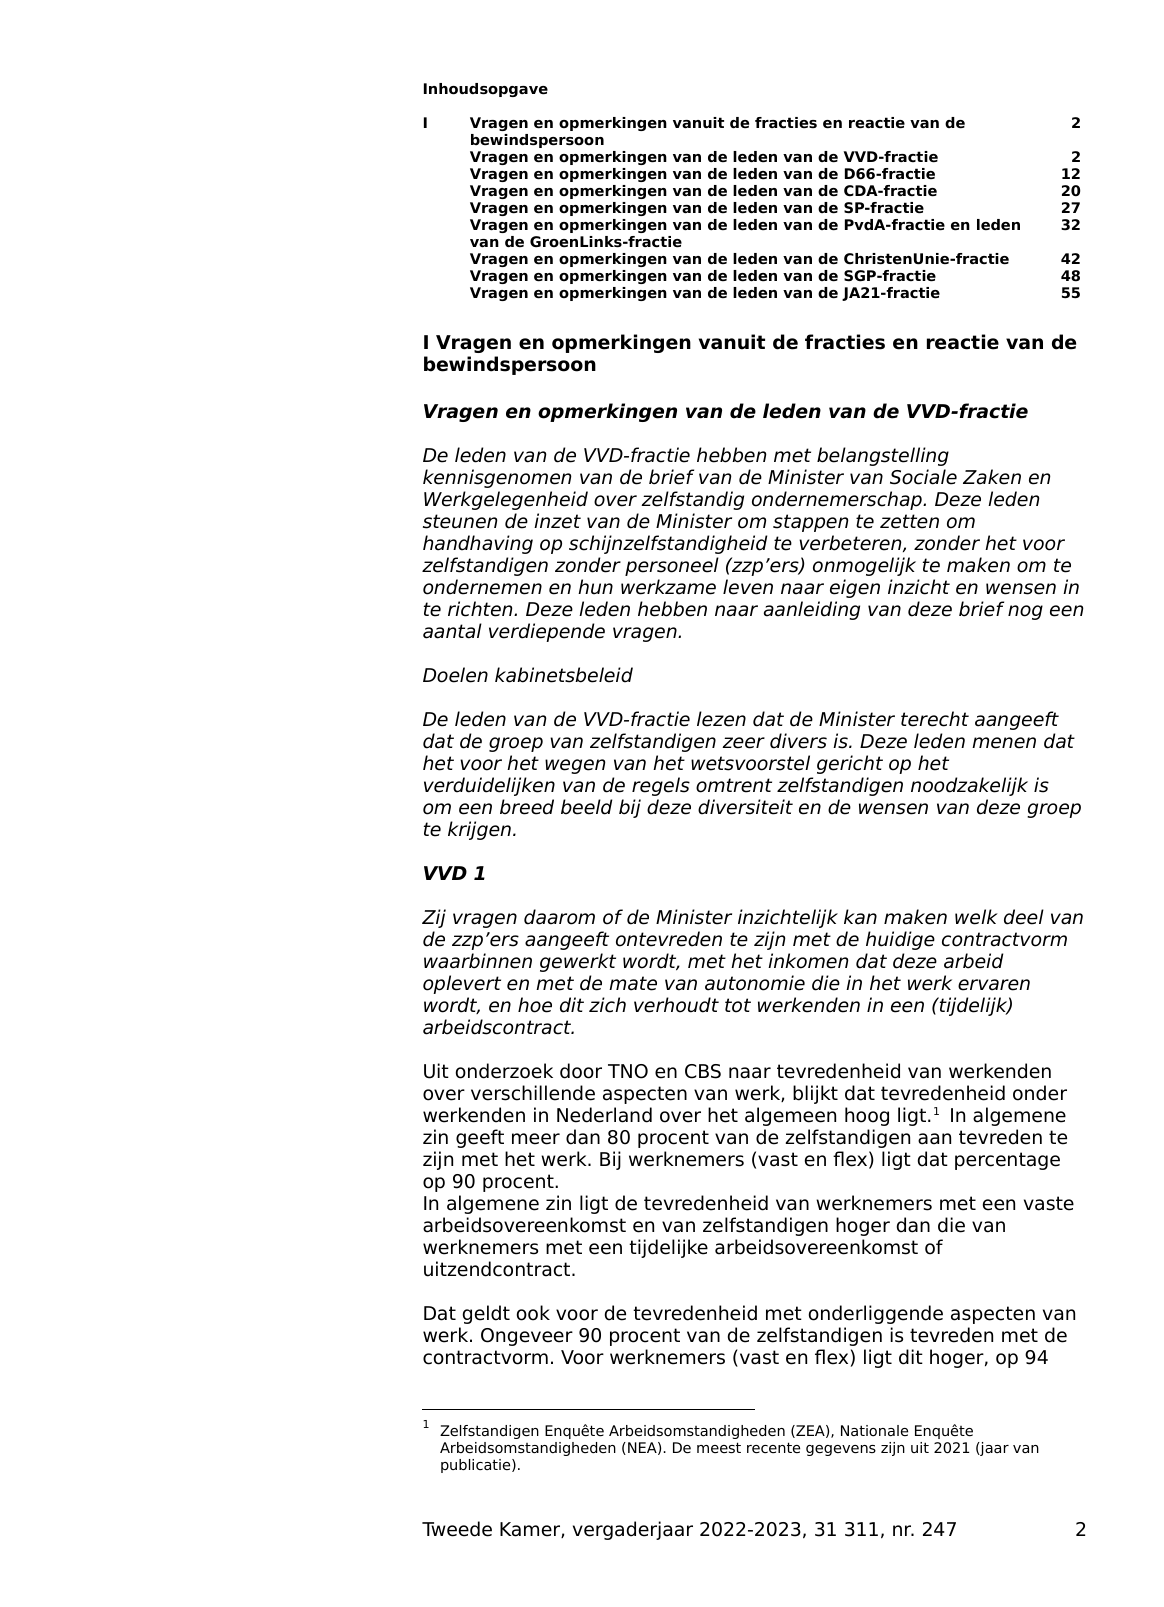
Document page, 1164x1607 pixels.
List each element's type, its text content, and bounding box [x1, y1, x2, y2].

table_cell [422, 200, 463, 217]
text De leden van de VVD-fractie hebben met belangstelling kennisgenomen van de brief van de Minister van Sociale Zaken en Werkgelegenheid over zelfstandig ondernemerschap. Deze leden steunen de inzet van de Minister om stappen te zetten om handhaving op schijnzelfstandigheid te verbeteren, zonder het voor zelfstandigen zonder personeel (zzp’ers) onmogelijk te maken om te ondernemen en hun werkzame leven naar eigen inzicht en wensen in te richten. Deze leden hebben naar aanleiding van deze brief nog een aantal verdiepende vragen. [422, 445, 1087, 643]
table_cell 27 [1028, 200, 1087, 217]
table_cell Vragen en opmerkingen van de leden van de SP-fractie [464, 200, 1027, 217]
table_cell 12 [1028, 166, 1087, 183]
table_cell I [422, 115, 463, 149]
table_cell Vragen en opmerkingen van de leden van de JA21-fractie [464, 285, 1027, 302]
table_cell Vragen en opmerkingen van de leden van de CDA-fractie [464, 183, 1027, 200]
subtitle I Vragen en opmerkingen vanuit de fracties en reactie van de bewindspersoon [422, 332, 1087, 376]
text Dat geldt ook voor de tevredenheid met onderliggende aspecten van werk. Ongeveer 90 procent van de zelfstandigen is tevreden met de contractvorm. Voor werknemers (vast en flex) ligt dit hoger, op 94 [422, 1303, 1087, 1369]
table_cell Vragen en opmerkingen vanuit de fracties en reactie van de bewindspersoon [464, 115, 1027, 149]
table_cell [422, 98, 1087, 115]
text In algemene zin ligt de tevredenheid van werknemers met een vaste arbeidsovereenkomst en van zelfstandigen hoger dan die van werknemers met een tijdelijke arbeidsovereenkomst of uitzendcontract. [422, 1193, 1087, 1281]
table_cell Vragen en opmerkingen van de leden van de D66-fractie [464, 166, 1027, 183]
table_cell [422, 251, 463, 268]
table_cell [422, 268, 463, 285]
text Uit onderzoek door TNO en CBS naar tevredenheid van werkenden over verschillende aspecten van werk, blijkt dat tevredenheid onder werkenden in Nederland over het algemeen hoog ligt. In algemene zin geeft meer dan 80 procent van de zelfstandigen aan tevreden te zijn met het werk. Bij werknemers (vast en flex) ligt dat percentage op 90 procent. [422, 1061, 1087, 1193]
table_cell [422, 285, 463, 302]
table_cell 42 [1028, 251, 1087, 268]
table_cell [422, 166, 463, 183]
table_cell [422, 217, 463, 251]
table_cell [422, 183, 463, 200]
table_cell Vragen en opmerkingen van de leden van de VVD-fractie [464, 149, 1027, 166]
table_header Inhoudsopgave [422, 81, 1087, 98]
table_cell Vragen en opmerkingen van de leden van de SGP-fractie [464, 268, 1027, 285]
table_cell 48 [1028, 268, 1087, 285]
table_cell 55 [1028, 285, 1087, 302]
text Zelfstandigen Enquête Arbeidsomstandigheden (ZEA), Nationale Enquête Arbeidsomstandigheden (NEA). De meest recente gegevens zijn uit 2021 (jaar van publicatie). [422, 1418, 1087, 1474]
subtitle VVD 1 [422, 863, 1087, 885]
table_cell Vragen en opmerkingen van de leden van de PvdA-fractie en leden van de GroenLinks-fractie [464, 217, 1027, 251]
table_cell 2 [1028, 149, 1087, 166]
text Zij vragen daarom of de Minister inzichtelijk kan maken welk deel van de zzp’ers aangeeft ontevreden te zijn met de huidige contractvorm waarbinnen gewerkt wordt, met het inkomen dat deze arbeid oplevert en met de mate van autonomie die in het werk ervaren wordt, en hoe dit zich verhoudt tot werkenden in een (tijdelijk) arbeidscontract. [422, 907, 1087, 1039]
table_cell 20 [1028, 183, 1087, 200]
subtitle Vragen en opmerkingen van de leden van de VVD-fractie [422, 401, 1087, 423]
text De leden van de VVD-fractie lezen dat de Minister terecht aangeeft dat de groep van zelfstandigen zeer divers is. Deze leden menen dat het voor het wegen van het wetsvoorstel gericht op het verduidelijken van de regels omtrent zelfstandigen noodzakelijk is om een breed beeld bij deze diversiteit en de wensen van deze groep te krijgen. [422, 709, 1087, 841]
table_cell 2 [1028, 115, 1087, 149]
table_cell 32 [1028, 217, 1087, 251]
subtitle Doelen kabinetsbeleid [422, 665, 1087, 687]
table_cell [422, 149, 463, 166]
table_cell Vragen en opmerkingen van de leden van de ChristenUnie-fractie [464, 251, 1027, 268]
